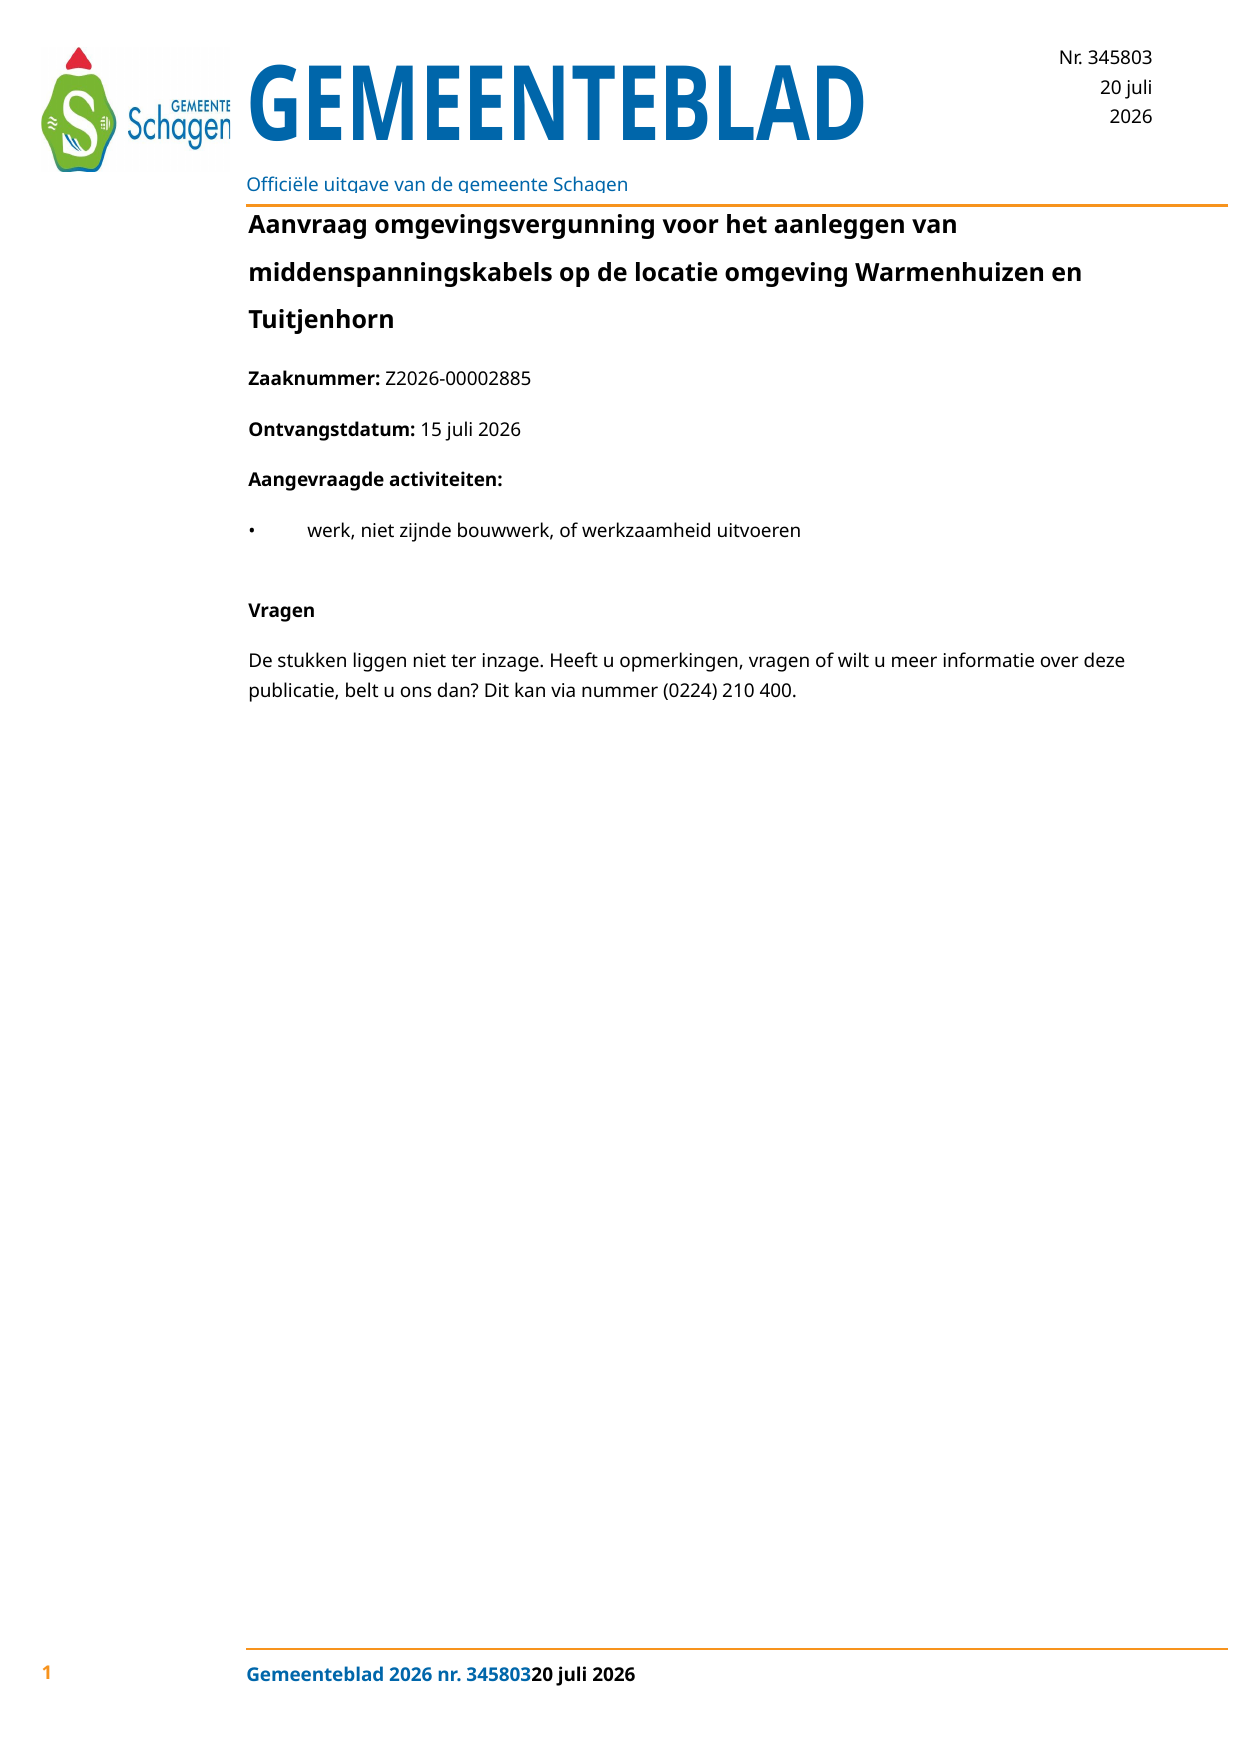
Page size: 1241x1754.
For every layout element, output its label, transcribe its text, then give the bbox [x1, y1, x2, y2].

list werk, niet zijnde bouwwerk, of werkzaamheid uitvoeren [248, 517, 1152, 542]
text De stukken liggen niet ter inzage. Heeft u opmerkingen, vragen of wilt u meer informatie over deze publicatie, belt u ons dan? Dit kan via nummer (0224) 210 400. [248, 647, 1152, 702]
text Aangevraagde activiteiten: [248, 466, 1152, 492]
text Aanvraag omgevingsvergunning voor het aanleggen van middenspanningskabels op de locatie omgeving Warmenhuizen en Tuitjenhorn [248, 207, 1152, 336]
text Zaaknummer: Z2026-00002885 [248, 366, 1152, 391]
picture [41, 47, 231, 172]
text Vragen [248, 597, 1152, 622]
text Ontvangstdatum: 15 juli 2026 [248, 416, 1152, 442]
